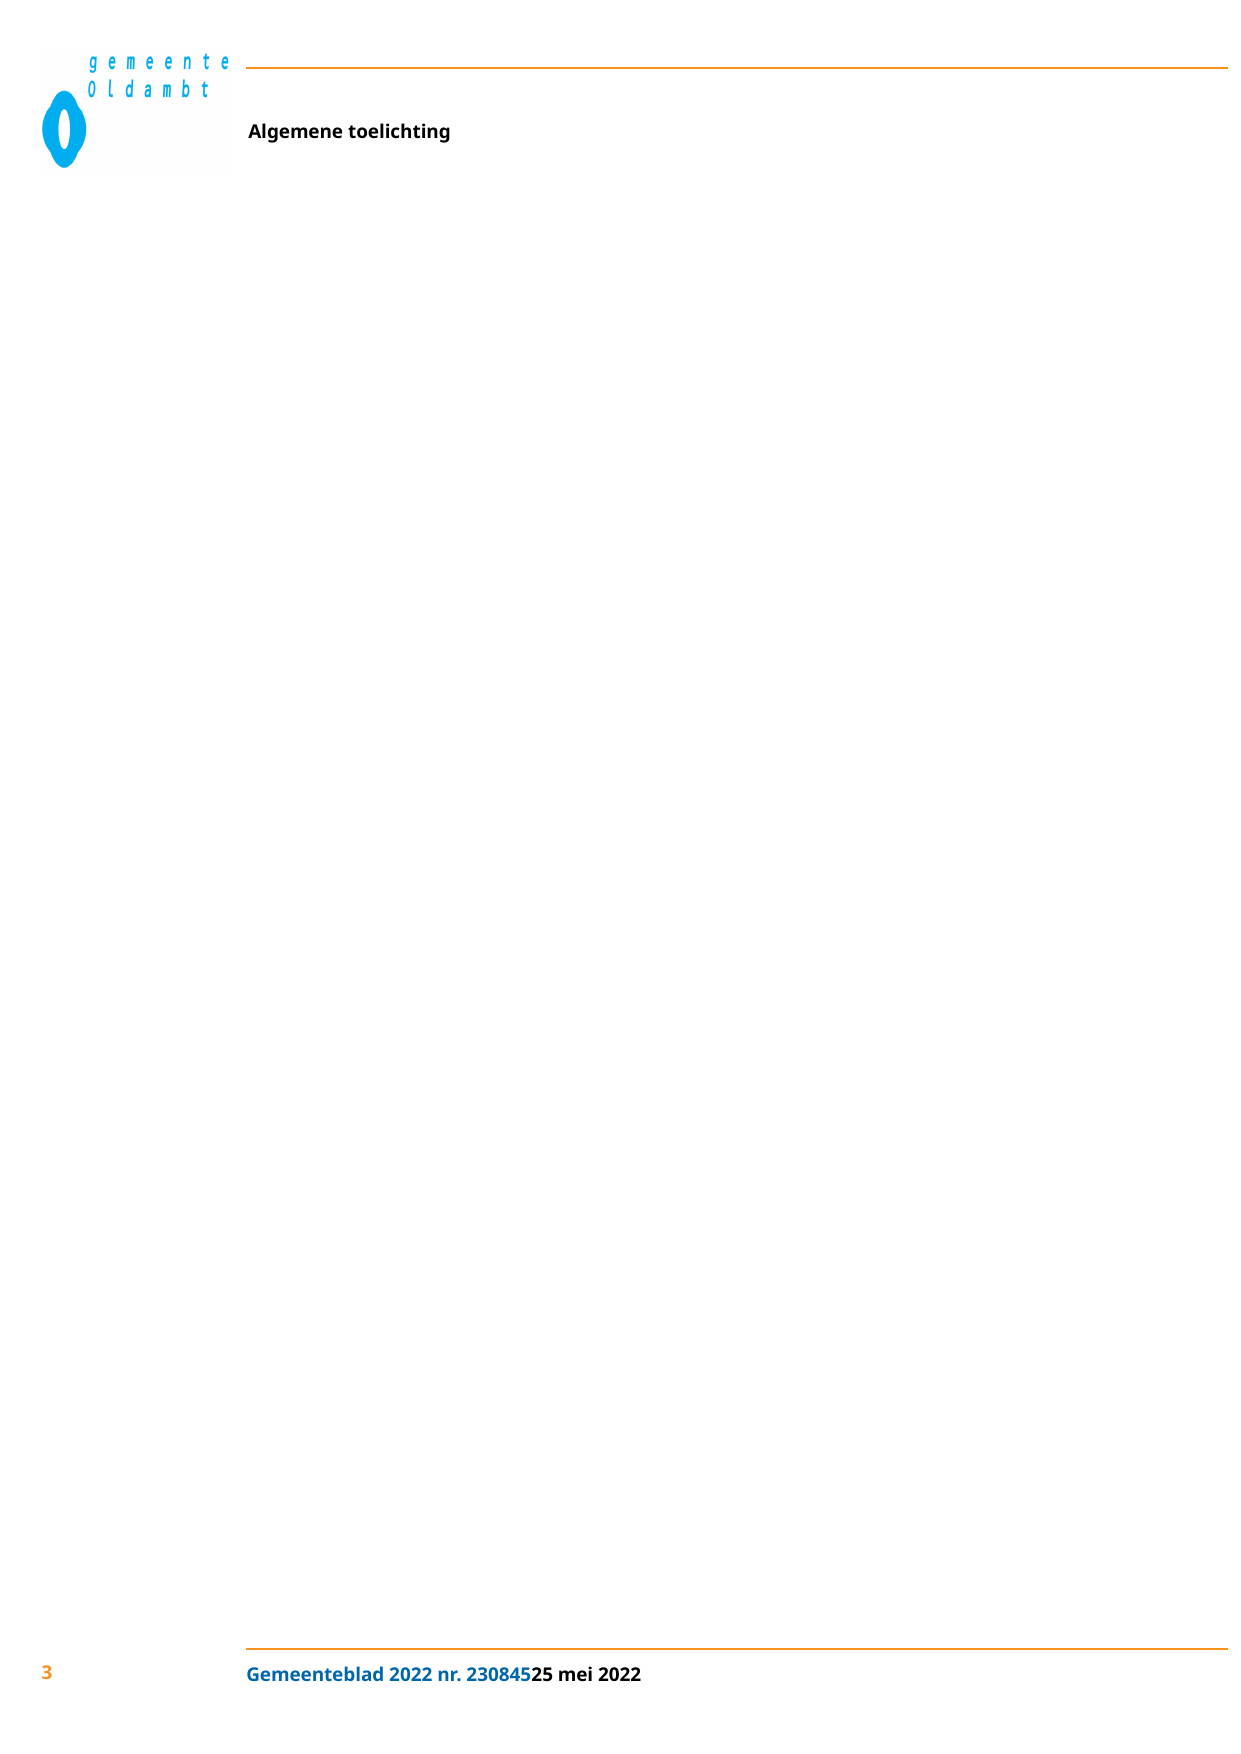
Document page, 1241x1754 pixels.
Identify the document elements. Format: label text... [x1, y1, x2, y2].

picture [41, 47, 231, 172]
text Algemene toelichting [248, 116, 1152, 144]
